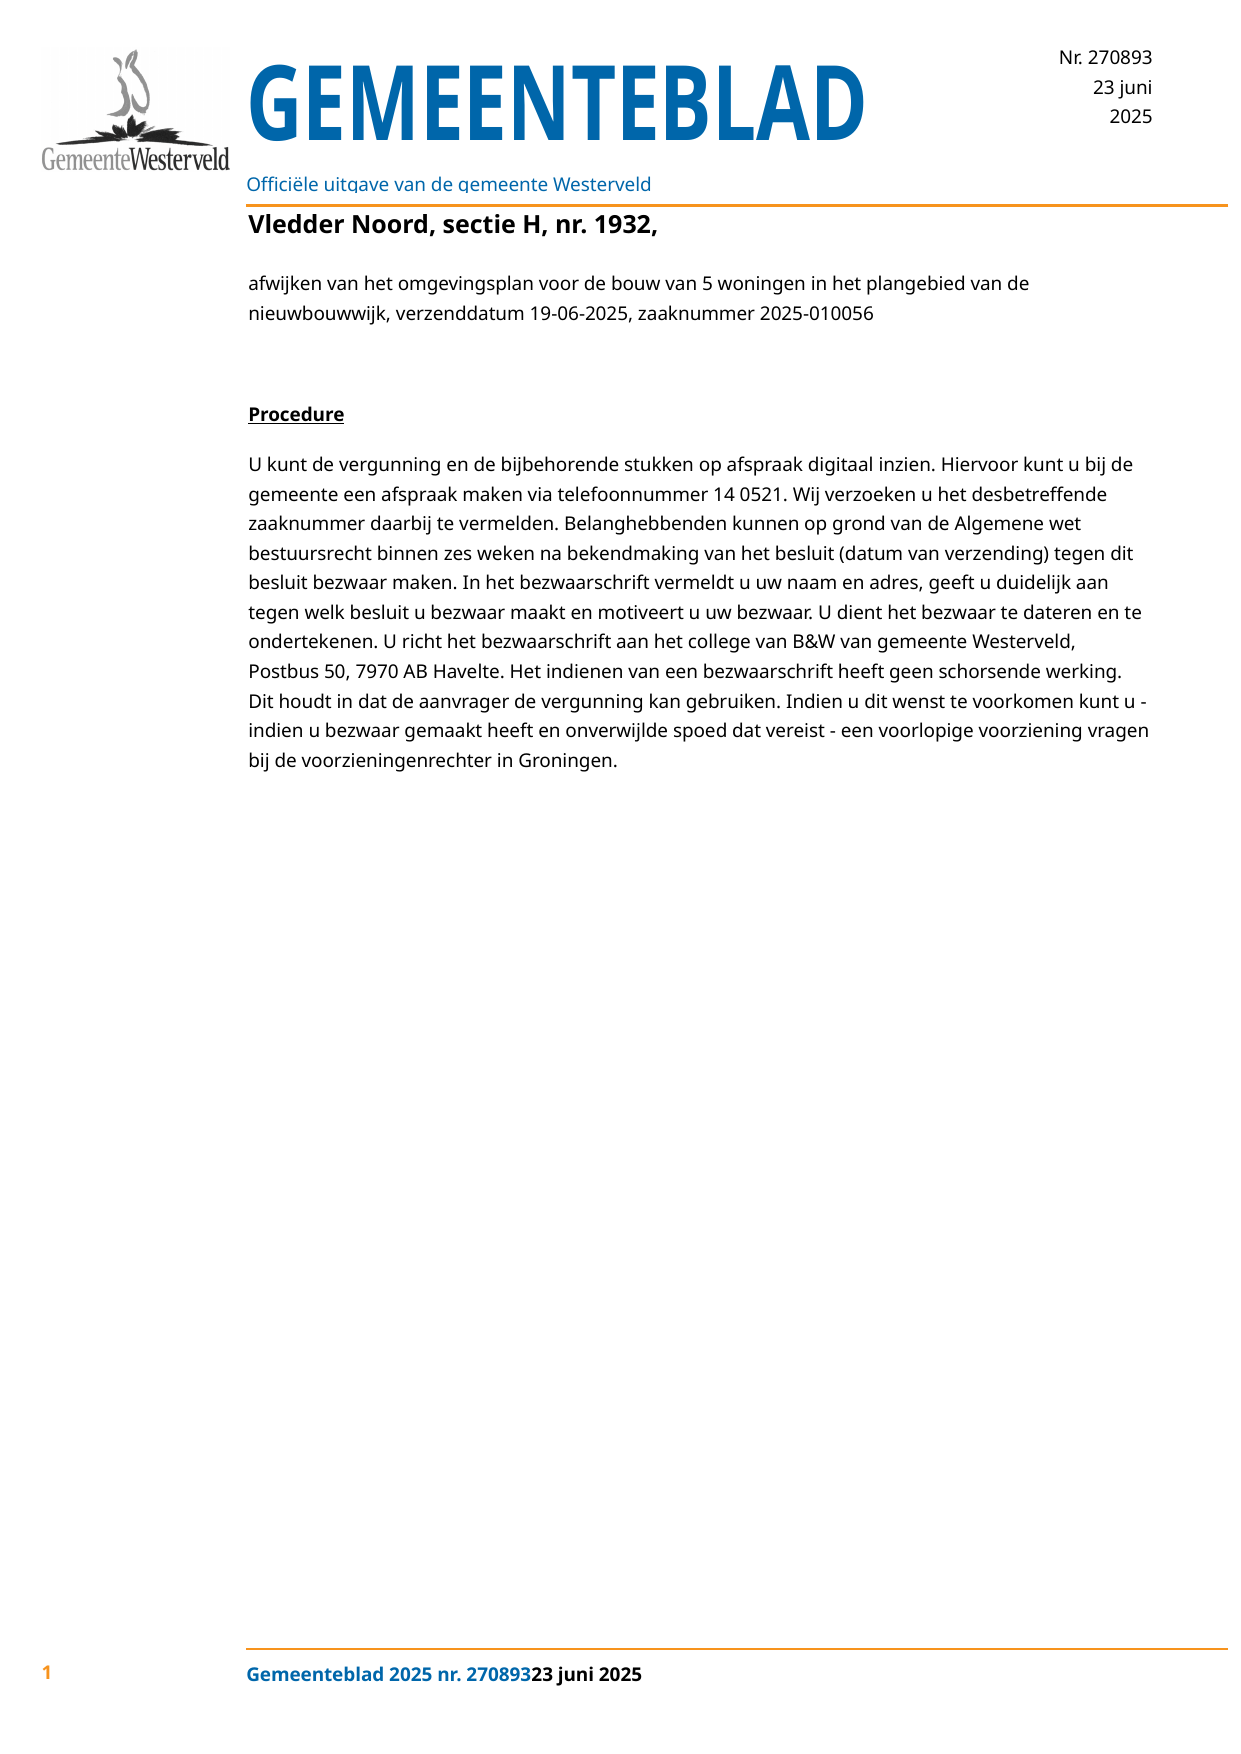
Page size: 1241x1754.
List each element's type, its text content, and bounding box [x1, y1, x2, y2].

text afwijken van het omgevingsplan voor de bouw van 5 woningen in het plangebied van de nieuwbouwwijk, verzenddatum 19-06-2025, zaaknummer 2025-010056 [248, 270, 1152, 326]
text Vledder Noord, sectie H, nr. 1932, [248, 207, 1152, 241]
text Procedure [248, 401, 1152, 426]
picture [41, 47, 231, 172]
text U kunt de vergunning en de bijbehorende stukken op afspraak digitaal inzien. Hiervoor kunt u bij de gemeente een afspraak maken via telefoonnummer 14 0521. Wij verzoeken u het desbetreffende zaaknummer daarbij te vermelden. Belanghebbenden kunnen op grond van de Algemene wet bestuursrecht binnen zes weken na bekendmaking van het besluit (datum van verzending) tegen dit besluit bezwaar maken. In het bezwaarschrift vermeldt u uw naam en adres, geeft u duidelijk aan tegen welk besluit u bezwaar maakt en motiveert u uw bezwaar. U dient het bezwaar te dateren en te ondertekenen. U richt het bezwaarschrift aan het college van B&W van gemeente Westerveld, Postbus 50, 7970 AB Havelte. Het indienen van een bezwaarschrift heeft geen schorsende werking. Dit houdt in dat de aanvrager de vergunning kan gebruiken. Indien u dit wenst te voorkomen kunt u - indien u bezwaar gemaakt heeft en onverwijlde spoed dat vereist - een voorlopige voorziening vragen bij de voorzieningenrechter in Groningen. [248, 451, 1152, 773]
